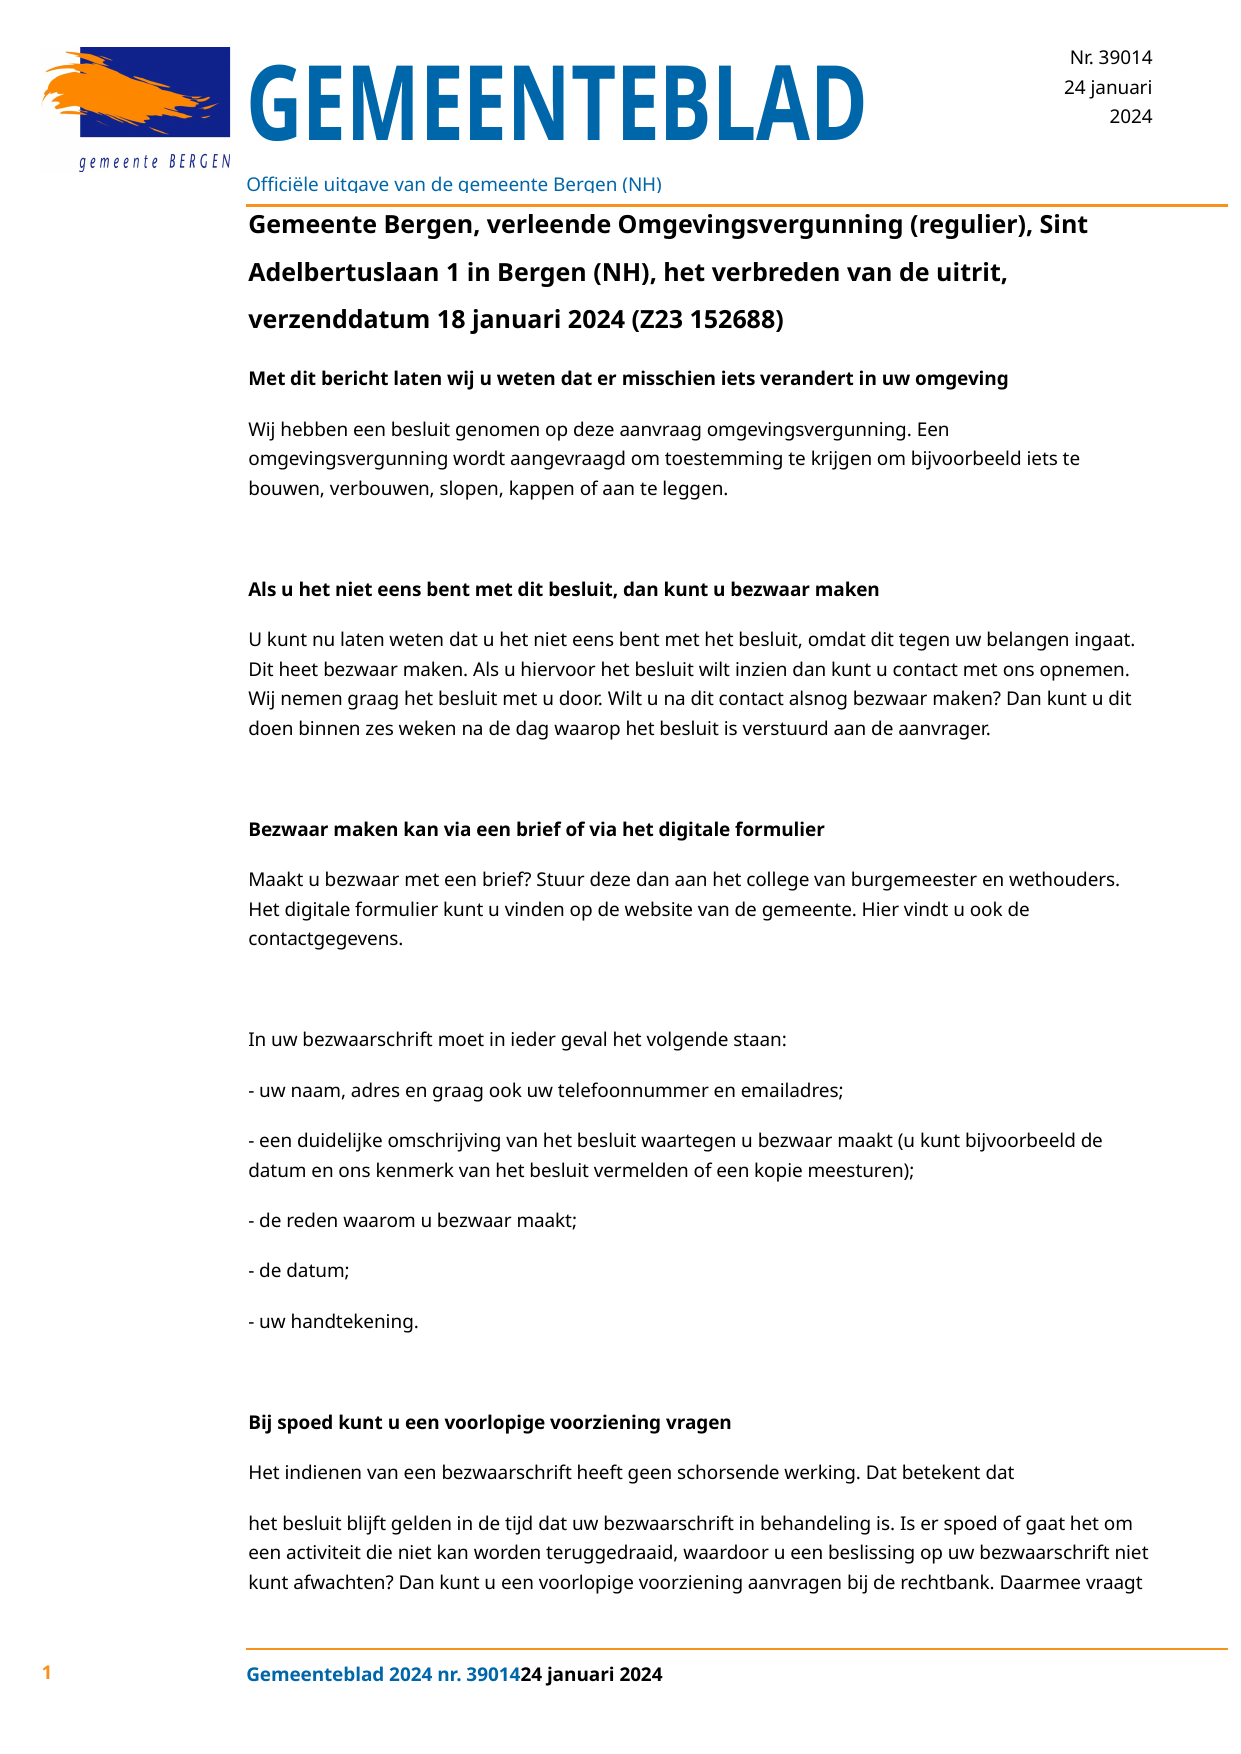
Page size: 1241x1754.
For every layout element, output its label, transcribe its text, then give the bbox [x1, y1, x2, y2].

text Wij hebben een besluit genomen op deze aanvraag omgevingsvergunning. Een omgevingsvergunning wordt aangevraagd om toestemming te krijgen om bijvoorbeeld iets te bouwen, verbouwen, slopen, kappen of aan te leggen. [248, 416, 1152, 501]
text U kunt nu laten weten dat u het niet eens bent met het besluit, omdat dit tegen uw belangen ingaat. Dit heet bezwaar maken. Als u hiervoor het besluit wilt inzien dan kunt u contact met ons opnemen. Wij nemen graag het besluit met u door. Wilt u na dit contact alsnog bezwaar maken? Dan kunt u dit doen binnen zes weken na de dag waarop het besluit is verstuurd aan de aanvrager. [248, 626, 1152, 741]
text - een duidelijke omschrijving van het besluit waartegen u bezwaar maakt (u kunt bijvoorbeeld de datum en ons kenmerk van het besluit vermelden of een kopie meesturen); [248, 1127, 1152, 1182]
picture [41, 47, 231, 172]
text - de reden waarom u bezwaar maakt; [248, 1207, 1152, 1233]
text In uw bezwaarschrift moet in ieder geval het volgende staan: [248, 1026, 1152, 1052]
text Gemeente Bergen, verleende Omgevingsvergunning (regulier), Sint Adelbertuslaan 1 in Bergen (NH), het verbreden van de uitrit, verzenddatum 18 januari 2024 (Z23 152688) [248, 207, 1152, 336]
text Bij spoed kunt u een voorlopige voorziening vragen [248, 1409, 1152, 1434]
text Bezwaar maken kan via een brief of via het digitale formulier [248, 816, 1152, 842]
text Maakt u bezwaar met een brief? Stuur deze dan aan het college van burgemeester en wethouders. Het digitale formulier kunt u vinden op de website van de gemeente. Hier vindt u ook de contactgegevens. [248, 866, 1152, 951]
text - de datum; [248, 1258, 1152, 1283]
text Als u het niet eens bent met dit besluit, dan kunt u bezwaar maken [248, 576, 1152, 602]
text het besluit blijft gelden in de tijd dat uw bezwaarschrift in behandeling is. Is er spoed of gaat het om een activiteit die niet kan worden teruggedraaid, waardoor u een beslissing op uw bezwaarschrift niet kunt afwachten? Dan kunt u een voorlopige voorziening aanvragen bij de rechtbank. Daarmee vraagt [248, 1510, 1152, 1594]
text - uw handtekening. [248, 1308, 1152, 1334]
text Met dit bericht laten wij u weten dat er misschien iets verandert in uw omgeving [248, 366, 1152, 391]
text - uw naam, adres en graag ook uw telefoonnummer en emailadres; [248, 1077, 1152, 1102]
text Het indienen van een bezwaarschrift heeft geen schorsende werking. Dat betekent dat [248, 1459, 1152, 1485]
